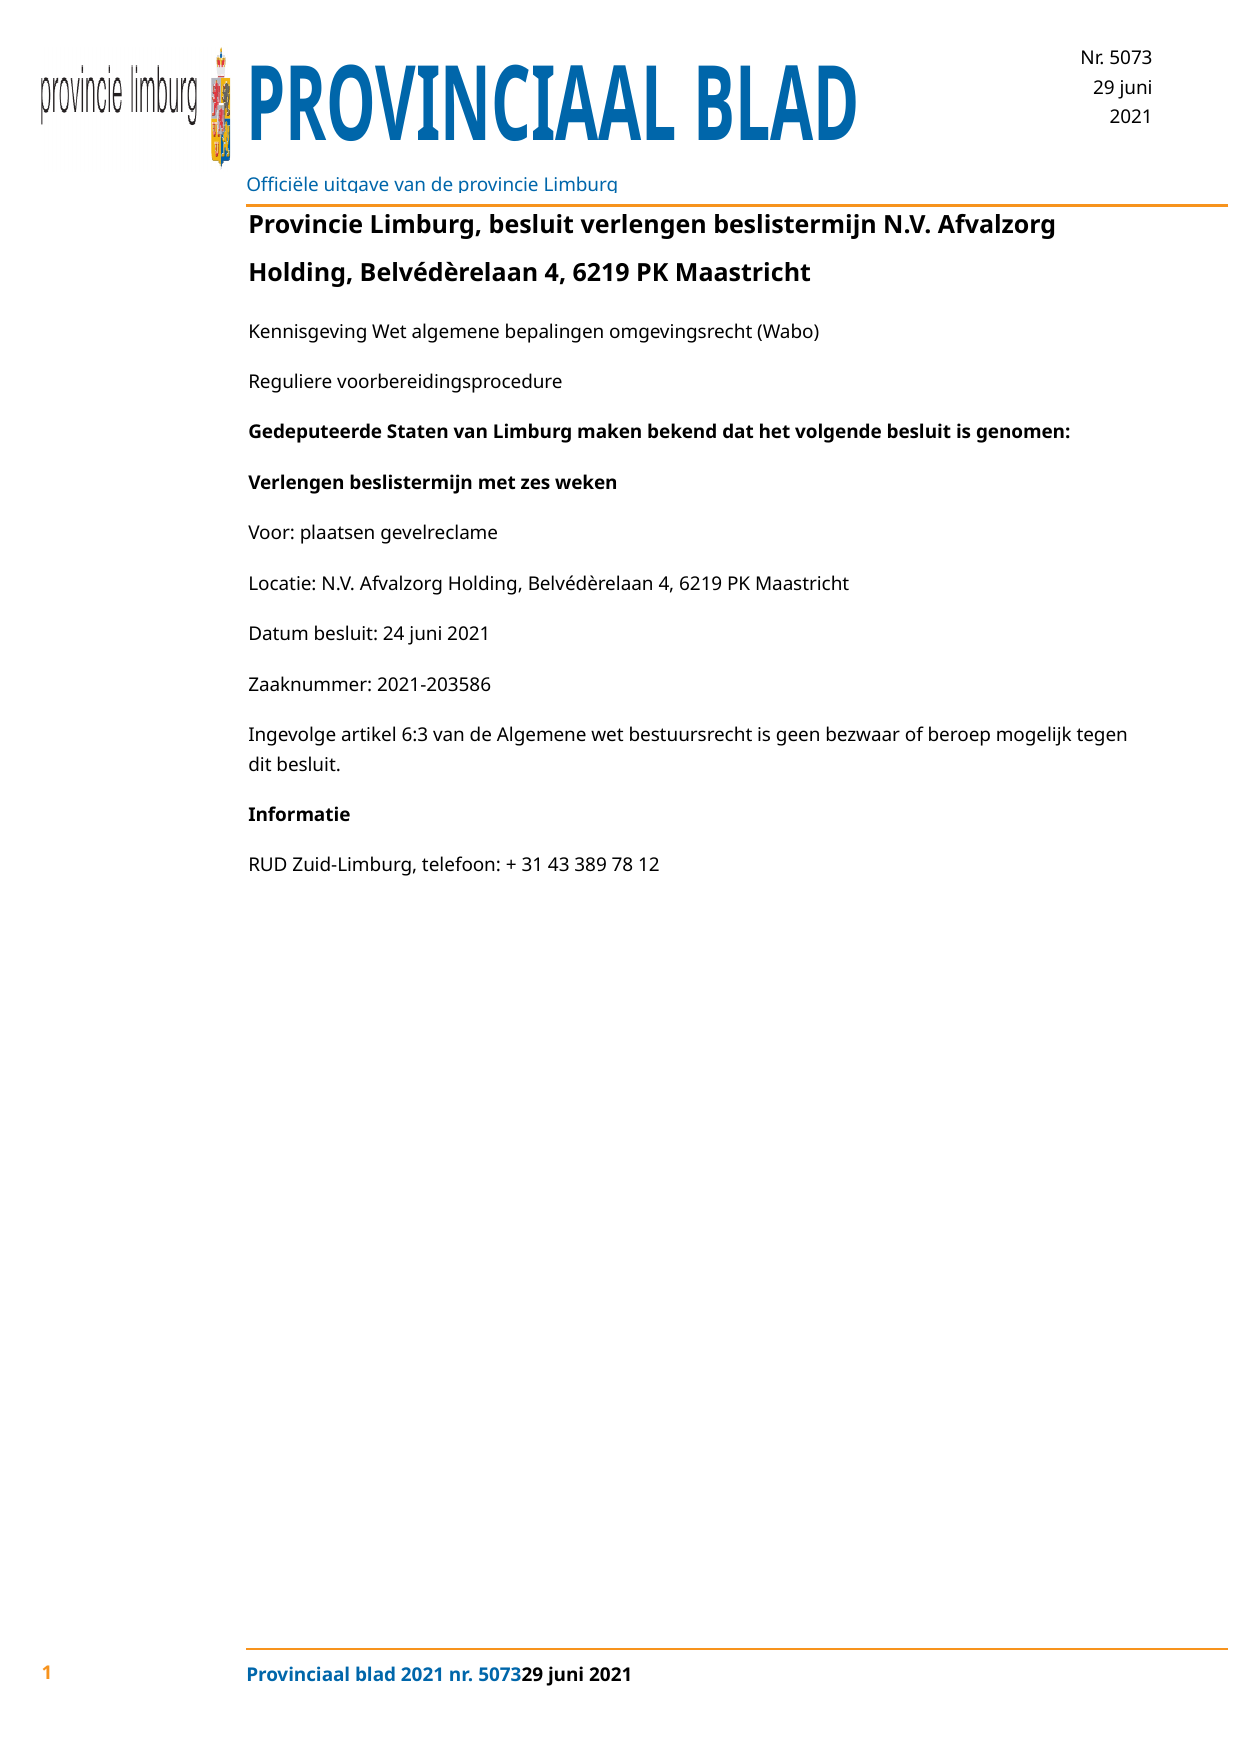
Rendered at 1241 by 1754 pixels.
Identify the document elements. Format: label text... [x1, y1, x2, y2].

text Informatie [248, 801, 1152, 827]
text Ingevolge artikel 6:3 van de Algemene wet bestuursrecht is geen bezwaar of beroep mogelijk tegen dit besluit. [248, 721, 1152, 777]
text Verlengen beslistermijn met zes weken [248, 469, 1152, 495]
text RUD Zuid-Limburg, telefoon: + 31 43 389 78 12 [248, 852, 1152, 877]
text Kennisgeving Wet algemene bepalingen omgevingsrecht (Wabo) [248, 318, 1152, 344]
text Gedeputeerde Staten van Limburg maken bekend dat het volgende besluit is genomen: [248, 419, 1152, 444]
text Voor: plaatsen gevelreclame [248, 519, 1152, 545]
picture [41, 47, 231, 172]
text Reguliere voorbereidingsprocedure [248, 368, 1152, 394]
text Datum besluit: 24 juni 2021 [248, 620, 1152, 646]
text Provincie Limburg, besluit verlengen beslistermijn N.V. Afvalzorg Holding, Belvédèrelaan 4, 6219 PK Maastricht [248, 207, 1152, 288]
text Locatie: N.V. Afvalzorg Holding, Belvédèrelaan 4, 6219 PK Maastricht [248, 570, 1152, 596]
text Zaaknummer: 2021-203586 [248, 671, 1152, 697]
